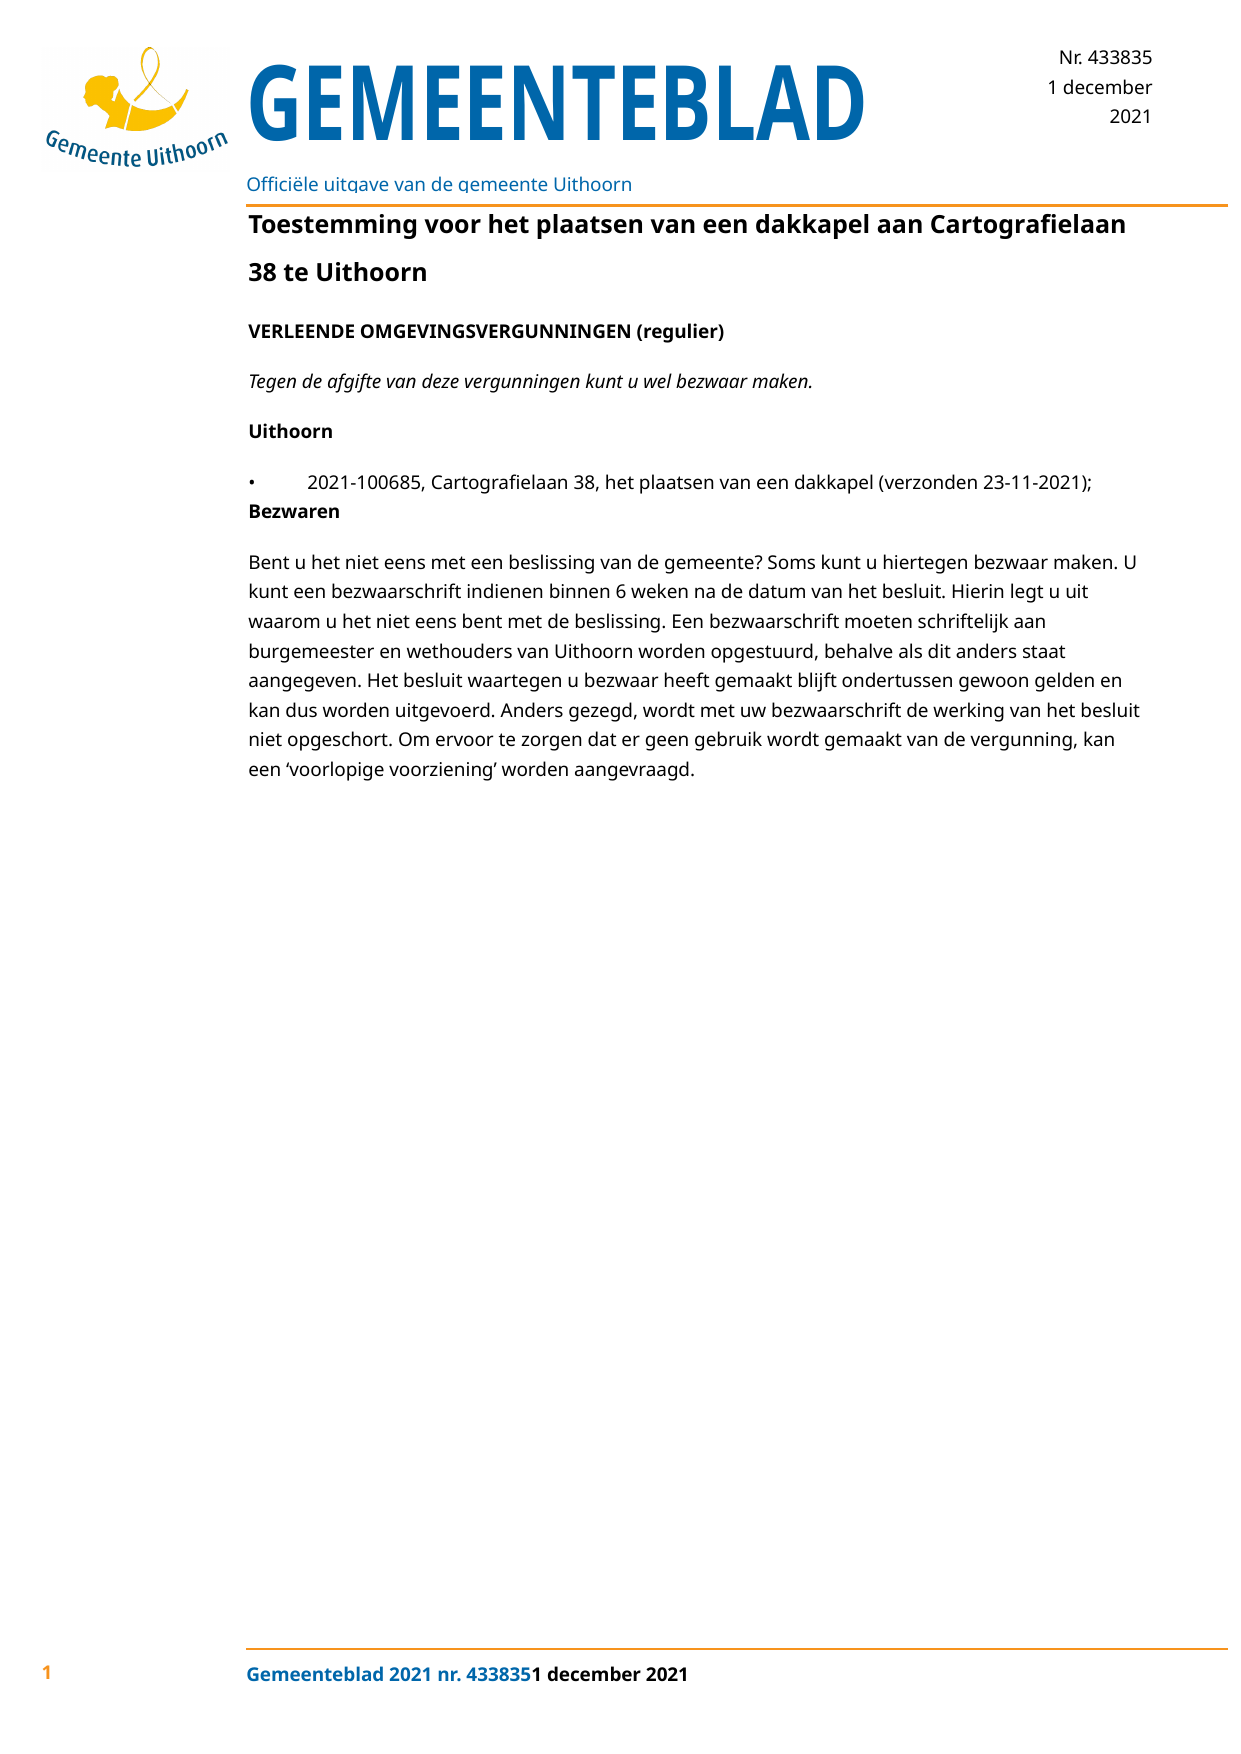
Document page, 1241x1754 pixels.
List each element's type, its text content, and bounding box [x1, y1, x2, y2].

text Uithoorn [248, 419, 1152, 444]
text VERLEENDE OMGEVINGSVERGUNNINGEN (regulier) [248, 318, 1152, 344]
text Toestemming voor het plaatsen van een dakkapel aan Cartografielaan 38 te Uithoorn [248, 207, 1152, 288]
text Tegen de afgifte van deze vergunningen kunt u wel bezwaar maken. [248, 368, 1152, 394]
picture [41, 47, 231, 172]
list 2021-100685, Cartografielaan 38, het plaatsen van een dakkapel (verzonden 23-11-2021); [248, 469, 1152, 495]
text Bent u het niet eens met een beslissing van de gemeente? Soms kunt u hiertegen bezwaar maken. U kunt een bezwaarschrift indienen binnen 6 weken na de datum van het besluit. Hierin legt u uit waarom u het niet eens bent met de beslissing. Een bezwaarschrift moeten schriftelijk aan burgemeester en wethouders van Uithoorn worden opgestuurd, behalve als dit anders staat aangegeven. Het besluit waartegen u bezwaar heeft gemaakt blijft ondertussen gewoon gelden en kan dus worden uitgevoerd. Anders gezegd, wordt met uw bezwaarschrift de werking van het besluit niet opgeschort. Om ervoor te zorgen dat er geen gebruik wordt gemaakt van de vergunning, kan een ‘voorlopige voorziening’ worden aangevraagd. [248, 549, 1152, 782]
text Bezwaren [248, 499, 1152, 524]
